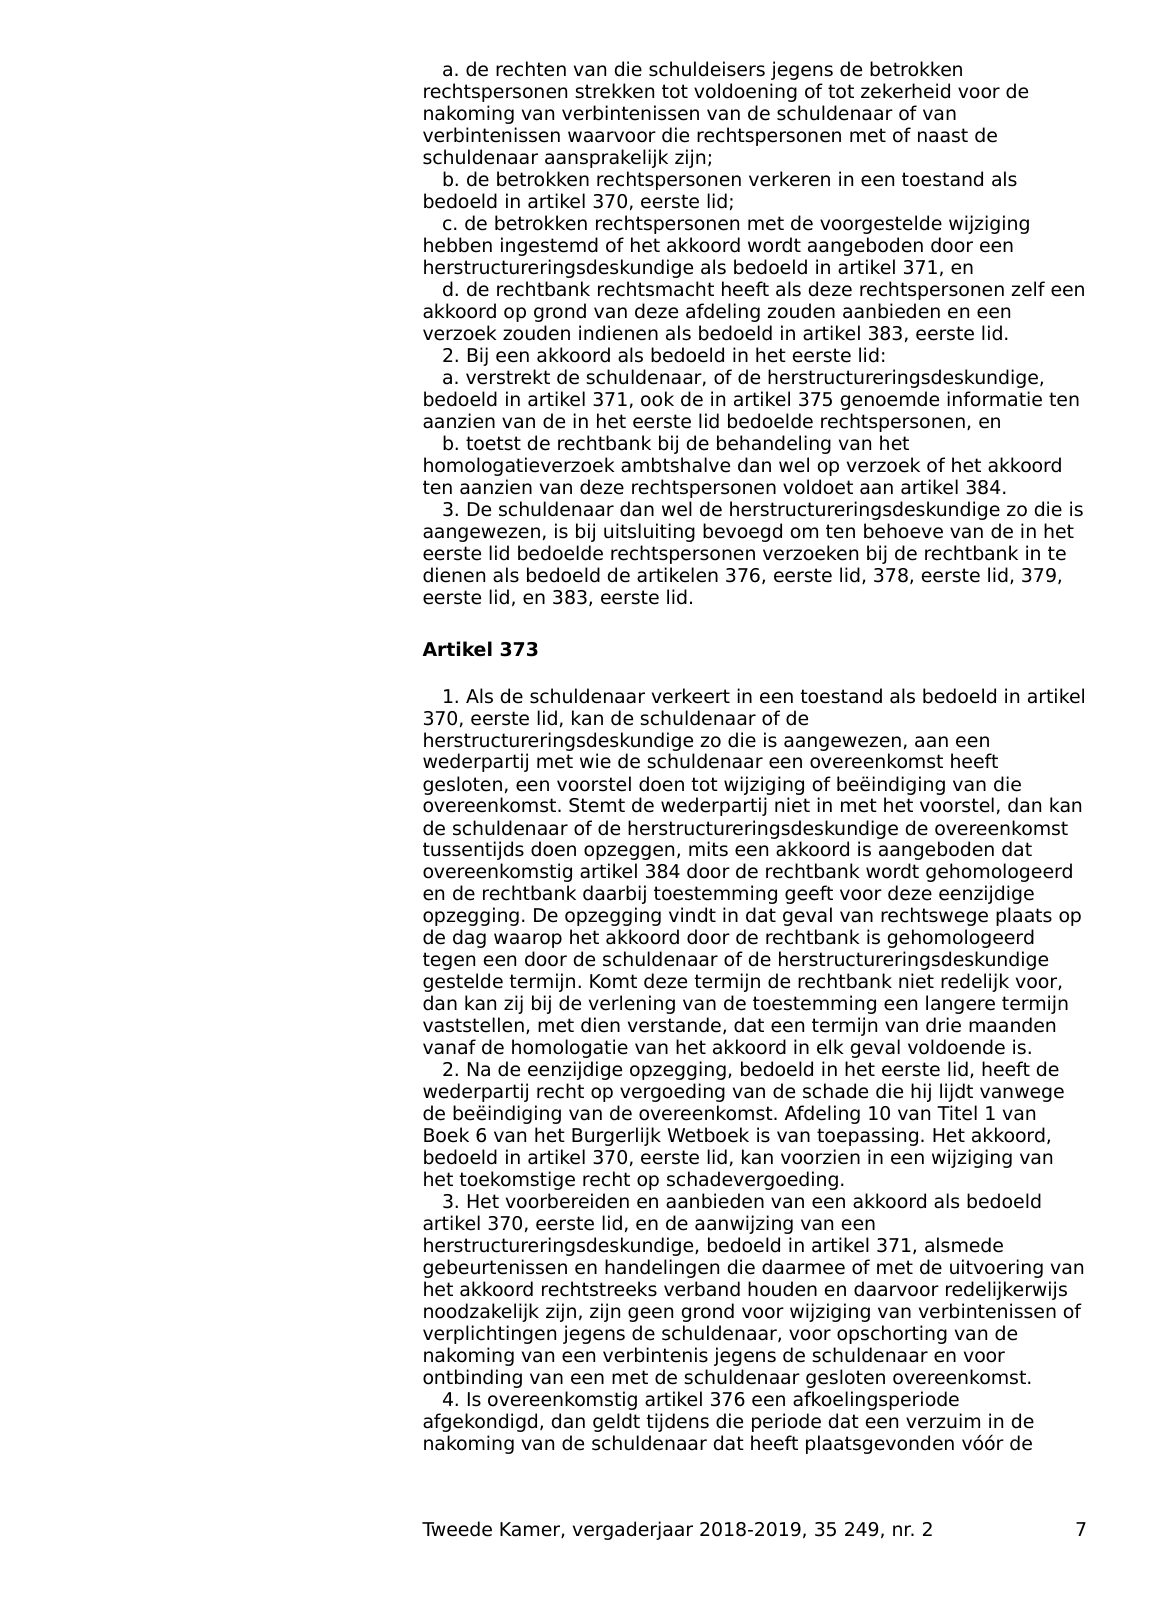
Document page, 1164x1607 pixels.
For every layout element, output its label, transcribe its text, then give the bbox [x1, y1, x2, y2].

text b. toetst de rechtbank bij de behandeling van het homologatieverzoek ambtshalve dan wel op verzoek of het akkoord ten aanzien van deze rechtspersonen voldoet aan artikel 384. [422, 433, 1087, 499]
text b. de betrokken rechtspersonen verkeren in een toestand als bedoeld in artikel 370, eerste lid; [422, 169, 1087, 213]
text 3. De schuldenaar dan wel de herstructureringsdeskundige zo die is aangewezen, is bij uitsluiting bevoegd om ten behoeve van de in het eerste lid bedoelde rechtspersonen verzoeken bij de rechtbank in te dienen als bedoeld de artikelen 376, eerste lid, 378, eerste lid, 379, eerste lid, en 383, eerste lid. [422, 499, 1087, 608]
text a. verstrekt de schuldenaar, of de herstructureringsdeskundige, bedoeld in artikel 371, ook de in artikel 375 genoemde informatie ten aanzien van de in het eerste lid bedoelde rechtspersonen, en [422, 367, 1087, 433]
text 3. Het voorbereiden en aanbieden van een akkoord als bedoeld artikel 370, eerste lid, en de aanwijzing van een herstructureringsdeskundige, bedoeld in artikel 371, alsmede gebeurtenissen en handelingen die daarmee of met de uitvoering van het akkoord rechtstreeks verband houden en daarvoor redelijkerwijs noodzakelijk zijn, zijn geen grond voor wijziging van verbintenissen of verplichtingen jegens de schuldenaar, voor opschorting van de nakoming van een verbintenis jegens de schuldenaar en voor ontbinding van een met de schuldenaar gesloten overeenkomst. [422, 1191, 1087, 1389]
text d. de rechtbank rechtsmacht heeft als deze rechtspersonen zelf een akkoord op grond van deze afdeling zouden aanbieden en een verzoek zouden indienen als bedoeld in artikel 383, eerste lid. [422, 279, 1087, 345]
subtitle Artikel 373 [422, 638, 1087, 661]
text 1. Als de schuldenaar verkeert in een toestand als bedoeld in artikel 370, eerste lid, kan de schuldenaar of de herstructureringsdeskundige zo die is aangewezen, aan een wederpartij met wie de schuldenaar een overeenkomst heeft gesloten, een voorstel doen tot wijziging of beëindiging van die overeenkomst. Stemt de wederpartij niet in met het voorstel, dan kan de schuldenaar of de herstructureringsdeskundige de overeenkomst tussentijds doen opzeggen, mits een akkoord is aangeboden dat overeenkomstig artikel 384 door de rechtbank wordt gehomologeerd en de rechtbank daarbij toestemming geeft voor deze eenzijdige opzegging. De opzegging vindt in dat geval van rechtswege plaats op de dag waarop het akkoord door de rechtbank is gehomologeerd tegen een door de schuldenaar of de herstructureringsdeskundige gestelde termijn. Komt deze termijn de rechtbank niet redelijk voor, dan kan zij bij de verlening van de toestemming een langere termijn vaststellen, met dien verstande, dat een termijn van drie maanden vanaf de homologatie van het akkoord in elk geval voldoende is. [422, 686, 1087, 1059]
text 4. Is overeenkomstig artikel 376 een afkoelingsperiode afgekondigd, dan geldt tijdens die periode dat een verzuim in de nakoming van de schuldenaar dat heeft plaatsgevonden vóór de [422, 1389, 1087, 1455]
text 2. Bij een akkoord als bedoeld in het eerste lid: [422, 345, 1087, 367]
text a. de rechten van die schuldeisers jegens de betrokken rechtspersonen strekken tot voldoening of tot zekerheid voor de nakoming van verbintenissen van de schuldenaar of van verbintenissen waarvoor die rechtspersonen met of naast de schuldenaar aansprakelijk zijn; [422, 59, 1087, 169]
text 2. Na de eenzijdige opzegging, bedoeld in het eerste lid, heeft de wederpartij recht op vergoeding van de schade die hij lijdt vanwege de beëindiging van de overeenkomst. Afdeling 10 van Titel 1 van Boek 6 van het Burgerlijk Wetboek is van toepassing. Het akkoord, bedoeld in artikel 370, eerste lid, kan voorzien in een wijziging van het toekomstige recht op schadevergoeding. [422, 1059, 1087, 1191]
text c. de betrokken rechtspersonen met de voorgestelde wijziging hebben ingestemd of het akkoord wordt aangeboden door een herstructureringsdeskundige als bedoeld in artikel 371, en [422, 213, 1087, 279]
